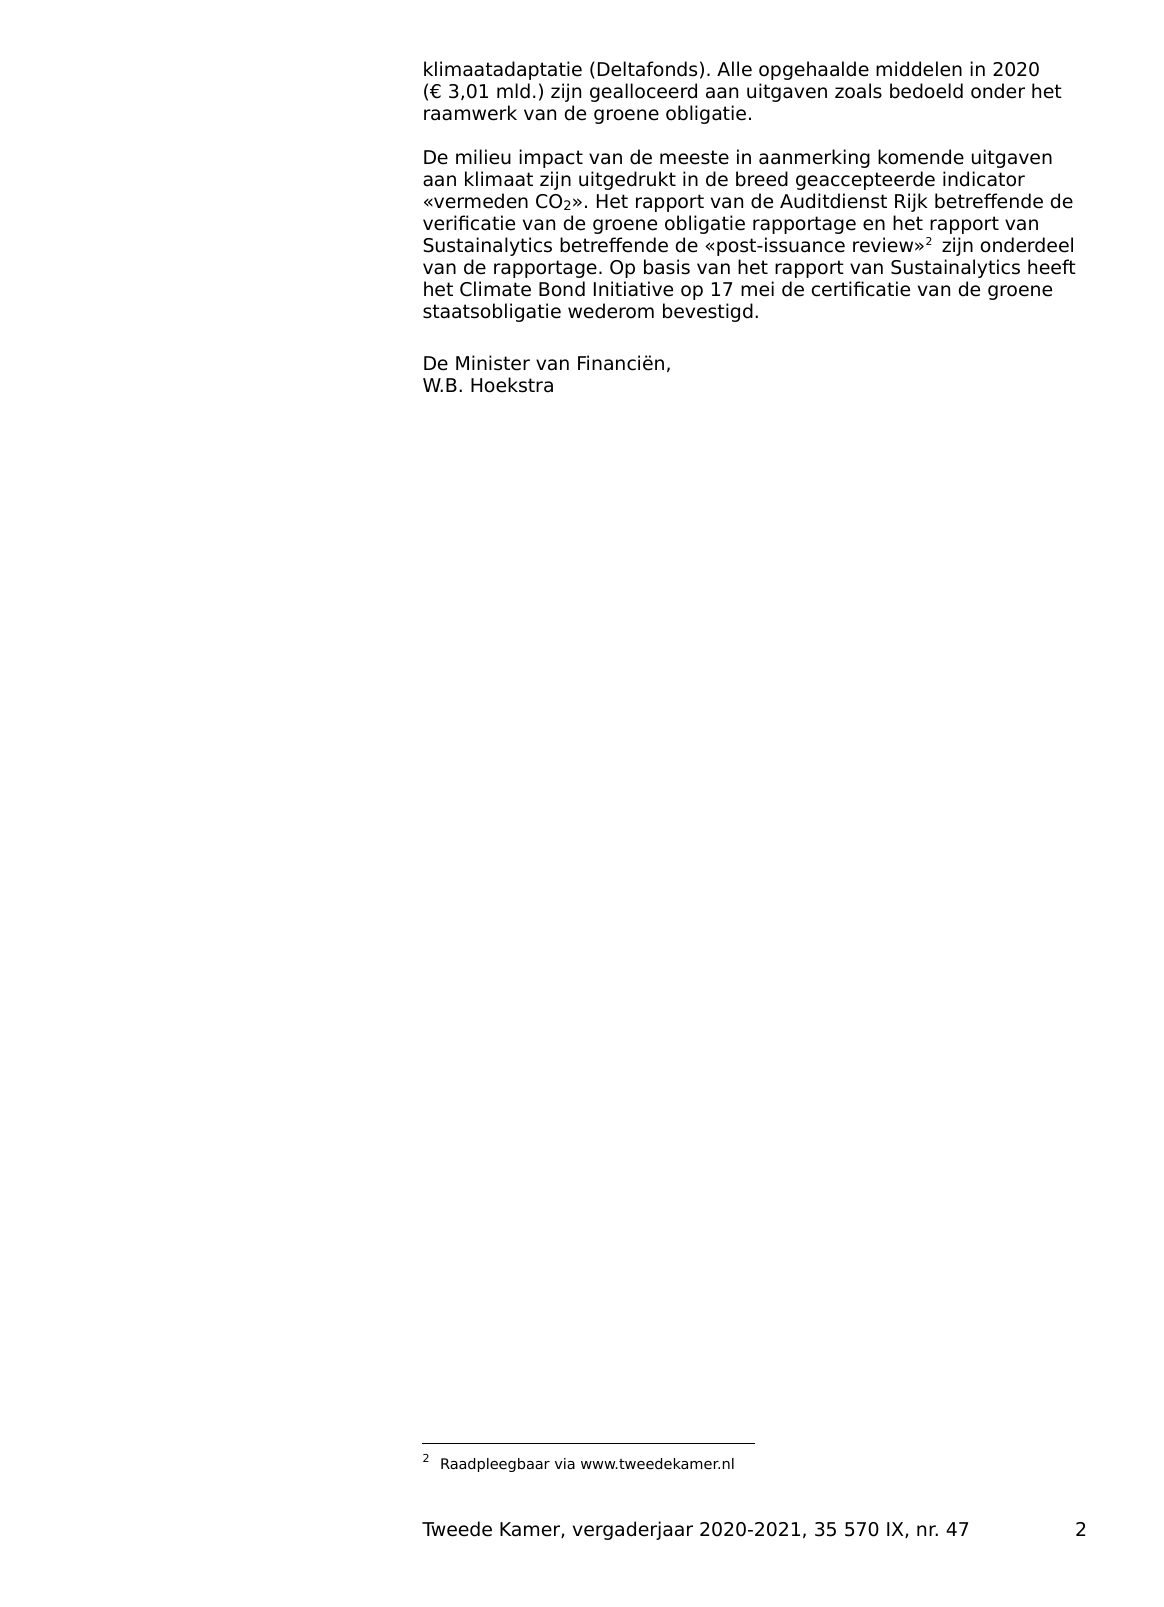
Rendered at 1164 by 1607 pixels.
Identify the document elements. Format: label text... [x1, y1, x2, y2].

text Raadpleegbaar via www.tweedekamer.nl [422, 1452, 1087, 1474]
text De milieu impact van de meeste in aanmerking komende uitgaven aan klimaat zijn uitgedrukt in de breed geaccepteerde indicator «vermeden CO2». Het rapport van de Auditdienst Rijk betreffende de verificatie van de groene obligatie rapportage en het rapport van Sustainalytics betreffende de «post-issuance review» zijn onderdeel van de rapportage. Op basis van het rapport van Sustainalytics heeft het Climate Bond Initiative op 17 mei de certificatie van de groene staatsobligatie wederom bevestigd. [422, 147, 1087, 323]
text klimaatadaptatie (Deltafonds). Alle opgehaalde middelen in 2020 (€ 3,01 mld.) zijn gealloceerd aan uitgaven zoals bedoeld onder het raamwerk van de groene obligatie. [422, 59, 1087, 125]
text De Minister van Financiën, W.B. Hoekstra [422, 353, 1087, 397]
